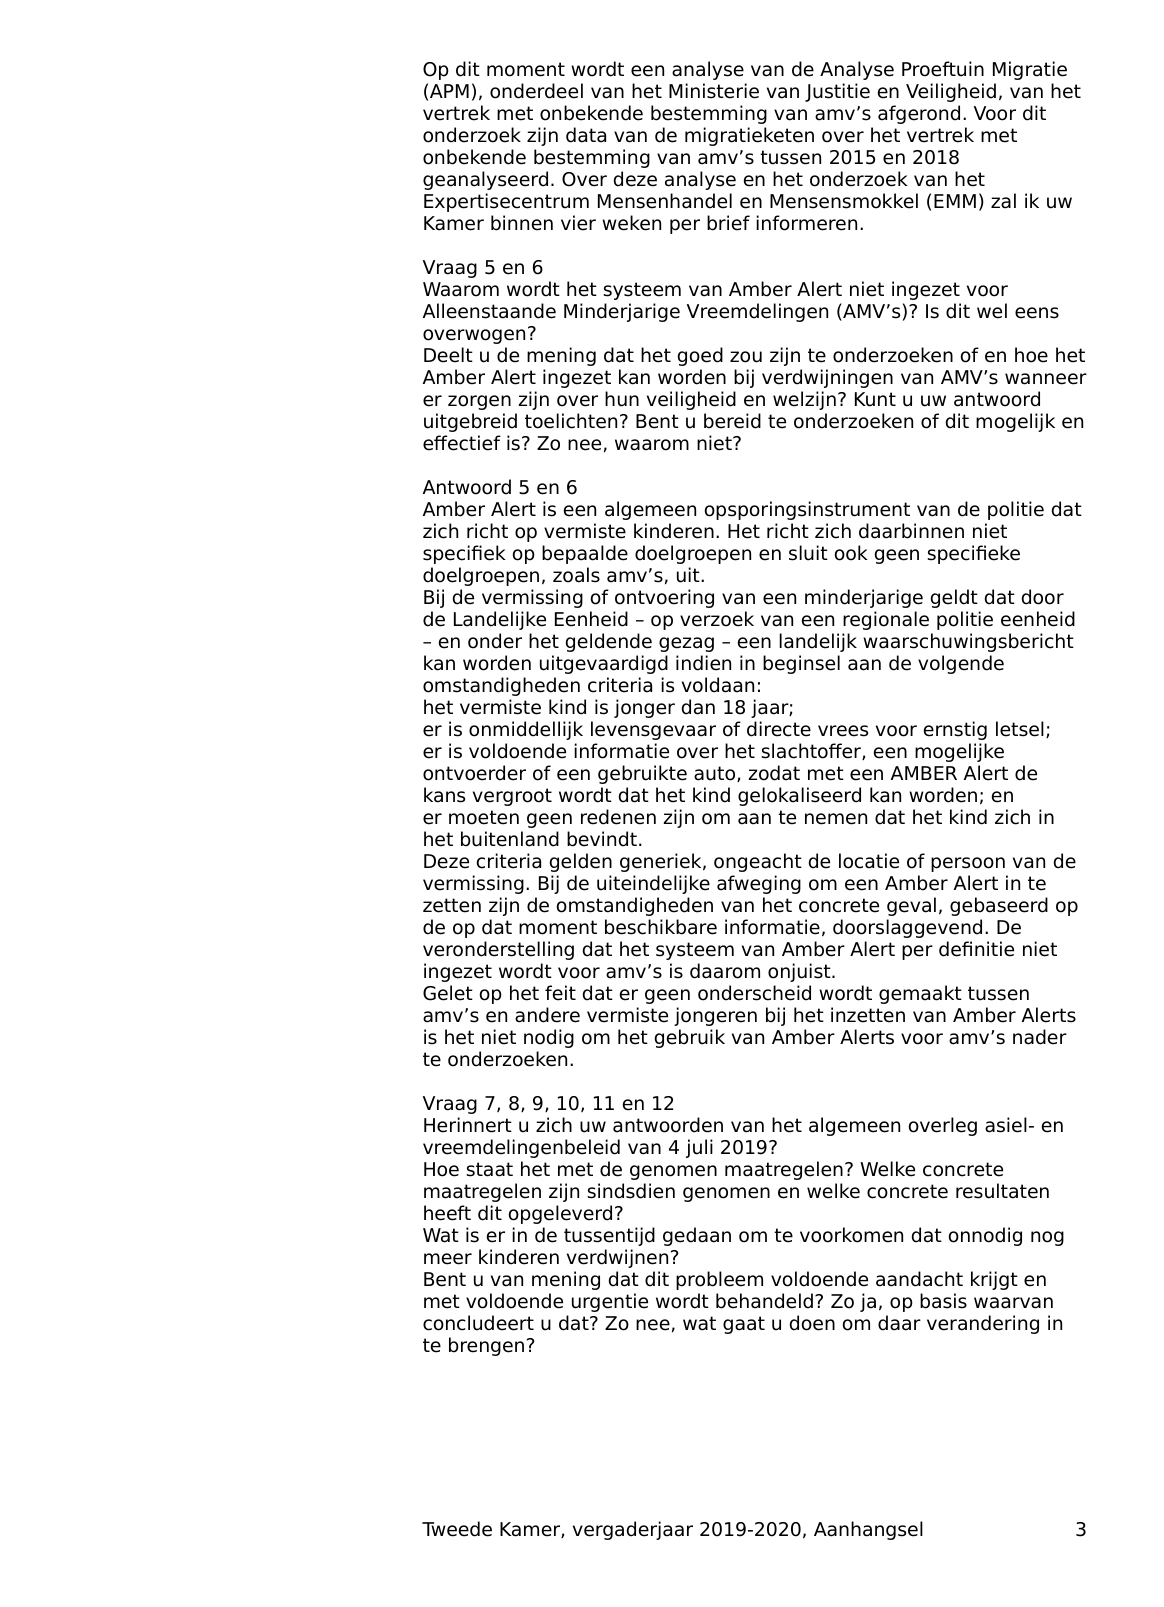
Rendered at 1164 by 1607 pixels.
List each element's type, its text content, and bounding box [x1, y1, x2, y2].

text Bent u van mening dat dit probleem voldoende aandacht krijgt en met voldoende urgentie wordt behandeld? Zo ja, op basis waarvan concludeert u dat? Zo nee, wat gaat u doen om daar verandering in te brengen? [422, 1268, 1087, 1356]
text er is voldoende informatie over het slachtoffer, een mogelijke ontvoerder of een gebruikte auto, zodat met een AMBER Alert de kans vergroot wordt dat het kind gelokaliseerd kan worden; en [422, 741, 1087, 807]
text Herinnert u zich uw antwoorden van het algemeen overleg asiel- en vreemdelingenbeleid van 4 juli 2019? [422, 1115, 1087, 1159]
text Waarom wordt het systeem van Amber Alert niet ingezet voor Alleenstaande Minderjarige Vreemdelingen (AMV’s)? Is dit wel eens overwogen? [422, 279, 1087, 345]
text Deze criteria gelden generiek, ongeacht de locatie of persoon van de vermissing. Bij de uiteindelijke afweging om een Amber Alert in te zetten zijn de omstandigheden van het concrete geval, gebaseerd op de op dat moment beschikbare informatie, doorslaggevend. De veronderstelling dat het systeem van Amber Alert per definitie niet ingezet wordt voor amv’s is daarom onjuist. [422, 851, 1087, 983]
text Deelt u de mening dat het goed zou zijn te onderzoeken of en hoe het Amber Alert ingezet kan worden bij verdwijningen van AMV’s wanneer er zorgen zijn over hun veiligheid en welzijn? Kunt u uw antwoord uitgebreid toelichten? Bent u bereid te onderzoeken of dit mogelijk en effectief is? Zo nee, waarom niet? [422, 345, 1087, 455]
text Wat is er in de tussentijd gedaan om te voorkomen dat onnodig nog meer kinderen verdwijnen? [422, 1224, 1087, 1268]
text Gelet op het feit dat er geen onderscheid wordt gemaakt tussen amv’s en andere vermiste jongeren bij het inzetten van Amber Alerts is het niet nodig om het gebruik van Amber Alerts voor amv’s nader te onderzoeken. [422, 983, 1087, 1071]
text Antwoord 5 en 6 [422, 477, 1087, 499]
text het vermiste kind is jonger dan 18 jaar; [422, 697, 1087, 719]
text Hoe staat het met de genomen maatregelen? Welke concrete maatregelen zijn sindsdien genomen en welke concrete resultaten heeft dit opgeleverd? [422, 1159, 1087, 1224]
text Vraag 7, 8, 9, 10, 11 en 12 [422, 1093, 1087, 1115]
text er moeten geen redenen zijn om aan te nemen dat het kind zich in het buitenland bevindt. [422, 807, 1087, 851]
text Vraag 5 en 6 [422, 257, 1087, 279]
text er is onmiddellijk levensgevaar of directe vrees voor ernstig letsel; [422, 719, 1087, 741]
text Op dit moment wordt een analyse van de Analyse Proeftuin Migratie (APM), onderdeel van het Ministerie van Justitie en Veiligheid, van het vertrek met onbekende bestemming van amv’s afgerond. Voor dit onderzoek zijn data van de migratieketen over het vertrek met onbekende bestemming van amv’s tussen 2015 en 2018 geanalyseerd. Over deze analyse en het onderzoek van het Expertisecentrum Mensenhandel en Mensensmokkel (EMM) zal ik uw Kamer binnen vier weken per brief informeren. [422, 59, 1087, 235]
text Bij de vermissing of ontvoering van een minderjarige geldt dat door de Landelijke Eenheid – op verzoek van een regionale politie eenheid – en onder het geldende gezag – een landelijk waarschuwingsbericht kan worden uitgevaardigd indien in beginsel aan de volgende omstandigheden criteria is voldaan: [422, 587, 1087, 697]
text Amber Alert is een algemeen opsporingsinstrument van de politie dat zich richt op vermiste kinderen. Het richt zich daarbinnen niet specifiek op bepaalde doelgroepen en sluit ook geen specifieke doelgroepen, zoals amv’s, uit. [422, 499, 1087, 587]
